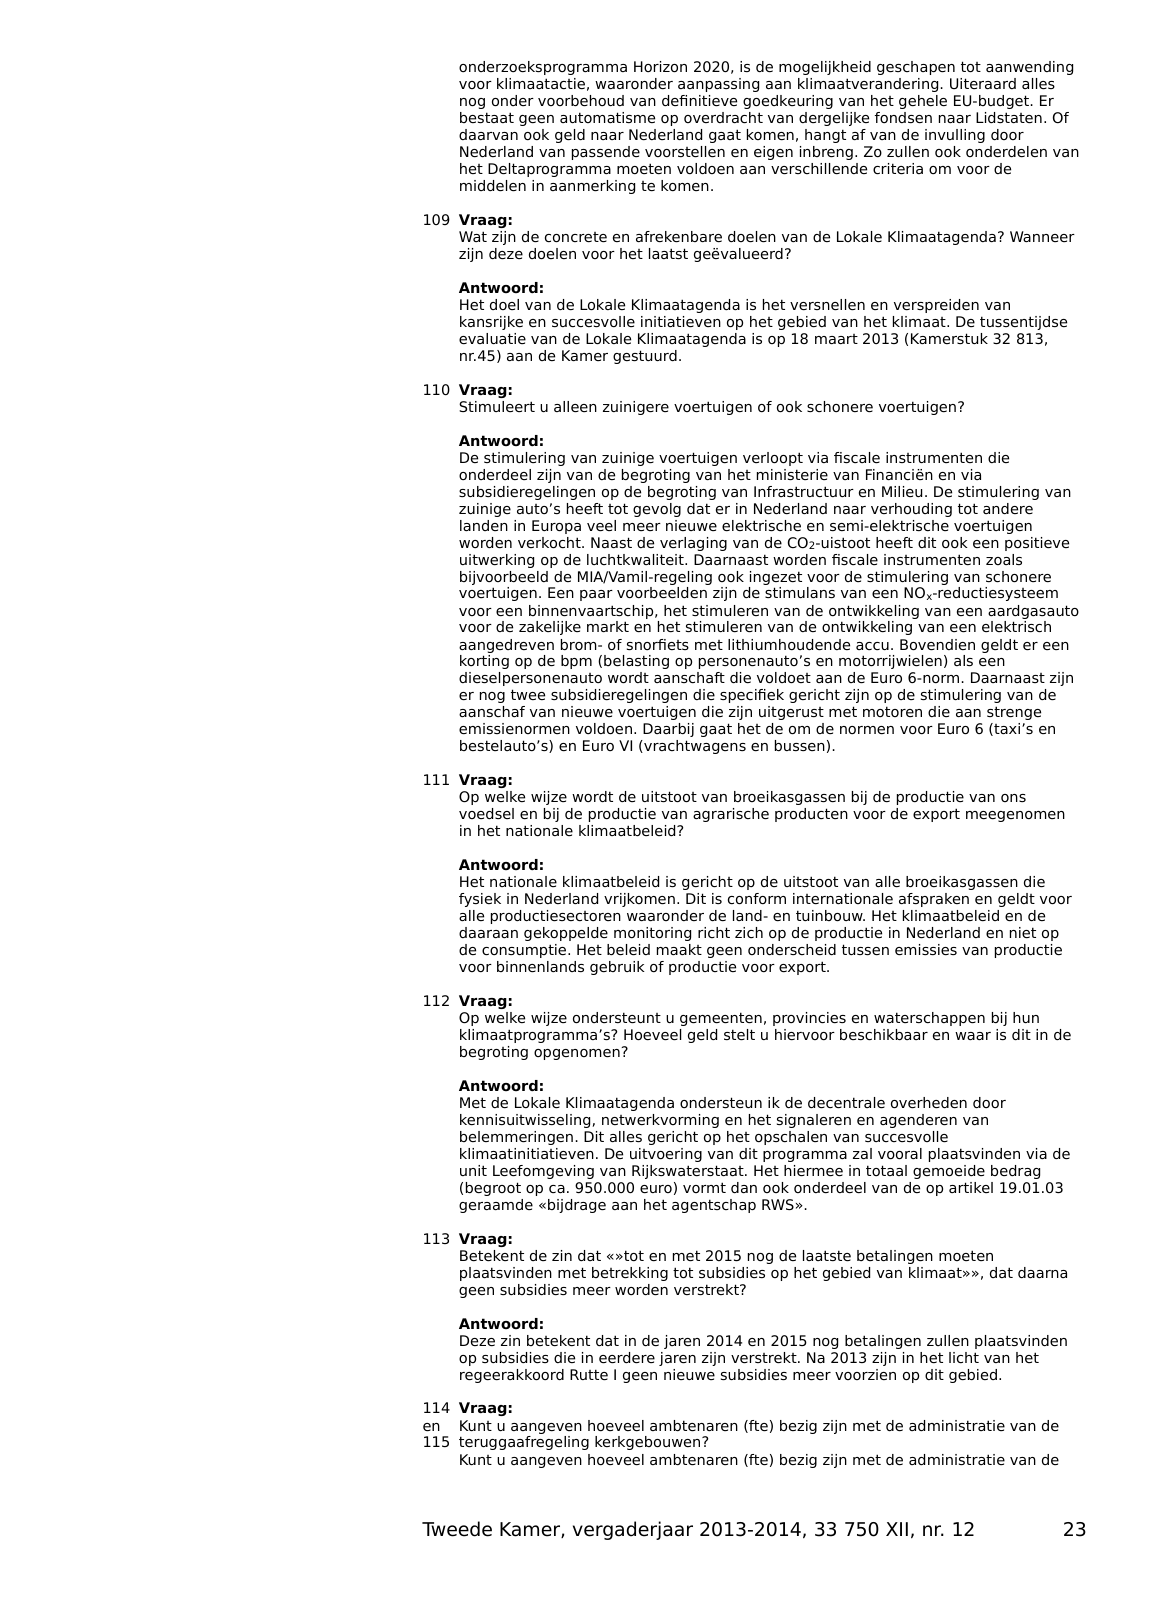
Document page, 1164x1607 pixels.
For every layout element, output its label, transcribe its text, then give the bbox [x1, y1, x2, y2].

table_cell [453, 195, 1087, 212]
table_cell [453, 416, 1087, 433]
table_cell [422, 263, 453, 280]
table_cell Vraag: Wat zijn de concrete en afrekenbare doelen van de Lokale Klimaatagenda? Wanneer zijn deze doelen voor het laatst geëvalueerd? [453, 212, 1087, 263]
table_cell onderzoeksprogramma Horizon 2020, is de mogelijkheid geschapen tot aanwending voor klimaatactie, waaronder aanpassing aan klimaatverandering. Uiteraard alles nog onder voorbehoud van definitieve goedkeuring van het gehele EU-budget. Er bestaat geen automatisme op overdracht van dergelijke fondsen naar Lidstaten. Of daarvan ook geld naar Nederland gaat komen, hangt af van de invulling door Nederland van passende voorstellen en eigen inbreng. Zo zullen ook onderdelen van het Deltaprogramma moeten voldoen aan verschillende criteria om voor de middelen in aanmerking te komen. [453, 59, 1087, 195]
table_cell [422, 280, 453, 365]
table_cell Antwoord: De stimulering van zuinige voertuigen verloopt via fiscale instrumenten die onderdeel zijn van de begroting van het ministerie van Financiën en via subsidieregelingen op de begroting van Infrastructuur en Milieu. De stimulering van zuinige auto’s heeft tot gevolg dat er in Nederland naar verhouding tot andere landen in Europa veel meer nieuwe elektrische en semi-elektrische voertuigen worden verkocht. Naast de verlaging van de CO2-uistoot heeft dit ook een positieve uitwerking op de luchtkwaliteit. Daarnaast worden fiscale instrumenten zoals bijvoorbeeld de MIA/Vamil-regeling ook ingezet voor de stimulering van schonere voertuigen. Een paar voorbeelden zijn de stimulans van een NOx-reductiesysteem voor een binnenvaartschip, het stimuleren van de ontwikkeling van een aardgasauto voor de zakelijke markt en het stimuleren van de ontwikkeling van een elektrisch aangedreven brom- of snorfiets met lithiumhoudende accu. Bovendien geldt er een korting op de bpm (belasting op personenauto’s en motorrijwielen) als een dieselpersonenauto wordt aanschaft die voldoet aan de Euro 6-norm. Daarnaast zijn er nog twee subsidieregelingen die specifiek gericht zijn op de stimulering van de aanschaf van nieuwe voertuigen die zijn uitgerust met motoren die aan strenge emissienormen voldoen. Daarbij gaat het de om de normen voor Euro 6 (taxi’s en bestelauto’s) en Euro VI (vrachtwagens en bussen). [453, 433, 1087, 755]
table_cell Vraag: Kunt u aangeven hoeveel ambtenaren (fte) bezig zijn met de administratie van de teruggaafregeling kerkgebouwen? Kunt u aangeven hoeveel ambtenaren (fte) bezig zijn met de administratie van de [453, 1400, 1087, 1468]
table_cell Vraag: Betekent de zin dat «»tot en met 2015 nog de laatste betalingen moeten plaatsvinden met betrekking tot subsidies op het gebied van klimaat»», dat daarna geen subsidies meer worden verstrekt? [453, 1231, 1087, 1298]
table_cell [422, 976, 453, 993]
table_cell Vraag: Op welke wijze ondersteunt u gemeenten, provincies en waterschappen bij hun klimaatprogramma’s? Hoeveel geld stelt u hiervoor beschikbaar en waar is dit in de begroting opgenomen? [453, 993, 1087, 1061]
table_cell [422, 416, 453, 433]
table_cell [422, 840, 453, 857]
table_cell Vraag: Op welke wijze wordt de uitstoot van broeikasgassen bij de productie van ons voedsel en bij de productie van agrarische producten voor de export meegenomen in het nationale klimaatbeleid? [453, 772, 1087, 840]
table_cell [422, 1078, 453, 1214]
table_cell [422, 1061, 453, 1078]
table_cell [422, 1384, 453, 1400]
table_cell [422, 433, 453, 755]
table_cell [453, 1214, 1087, 1231]
table_cell [422, 1316, 453, 1383]
table_cell [453, 840, 1087, 857]
table_cell [453, 263, 1087, 280]
table_cell [453, 1384, 1087, 1400]
table_cell [453, 755, 1087, 772]
table_cell 111 [422, 772, 453, 840]
table_cell [422, 755, 453, 772]
table_cell [422, 1214, 453, 1231]
table_cell [422, 1299, 453, 1316]
table_cell [422, 195, 453, 212]
table_cell [453, 365, 1087, 382]
table_cell 109 [422, 212, 453, 263]
table_cell [453, 976, 1087, 993]
table_cell [422, 59, 453, 195]
table_cell 114 en 115 [422, 1400, 453, 1468]
table_cell 113 [422, 1231, 453, 1298]
table_cell [422, 365, 453, 382]
table_cell Antwoord: Deze zin betekent dat in de jaren 2014 en 2015 nog betalingen zullen plaatsvinden op subsidies die in eerdere jaren zijn verstrekt. Na 2013 zijn in het licht van het regeerakkoord Rutte I geen nieuwe subsidies meer voorzien op dit gebied. [453, 1316, 1087, 1383]
table_cell [422, 857, 453, 976]
table_cell 112 [422, 993, 453, 1061]
table_cell [453, 1061, 1087, 1078]
table_cell Antwoord: Het nationale klimaatbeleid is gericht op de uitstoot van alle broeikasgassen die fysiek in Nederland vrijkomen. Dit is conform internationale afspraken en geldt voor alle productiesectoren waaronder de land- en tuinbouw. Het klimaatbeleid en de daaraan gekoppelde monitoring richt zich op de productie in Nederland en niet op de consumptie. Het beleid maakt geen onderscheid tussen emissies van productie voor binnenlands gebruik of productie voor export. [453, 857, 1087, 976]
table_cell 110 [422, 382, 453, 416]
table_cell [453, 1299, 1087, 1316]
table_cell Antwoord: Het doel van de Lokale Klimaatagenda is het versnellen en verspreiden van kansrijke en succesvolle initiatieven op het gebied van het klimaat. De tussentijdse evaluatie van de Lokale Klimaatagenda is op 18 maart 2013 (Kamerstuk 32 813, nr.45) aan de Kamer gestuurd. [453, 280, 1087, 365]
table_cell Antwoord: Met de Lokale Klimaatagenda ondersteun ik de decentrale overheden door kennisuitwisseling, netwerkvorming en het signaleren en agenderen van belemmeringen. Dit alles gericht op het opschalen van succesvolle klimaatinitiatieven. De uitvoering van dit programma zal vooral plaatsvinden via de unit Leefomgeving van Rijkswaterstaat. Het hiermee in totaal gemoeide bedrag (begroot op ca. 950.000 euro) vormt dan ook onderdeel van de op artikel 19.01.03 geraamde «bijdrage aan het agentschap RWS». [453, 1078, 1087, 1214]
table_cell Vraag: Stimuleert u alleen zuinigere voertuigen of ook schonere voertuigen? [453, 382, 1087, 416]
